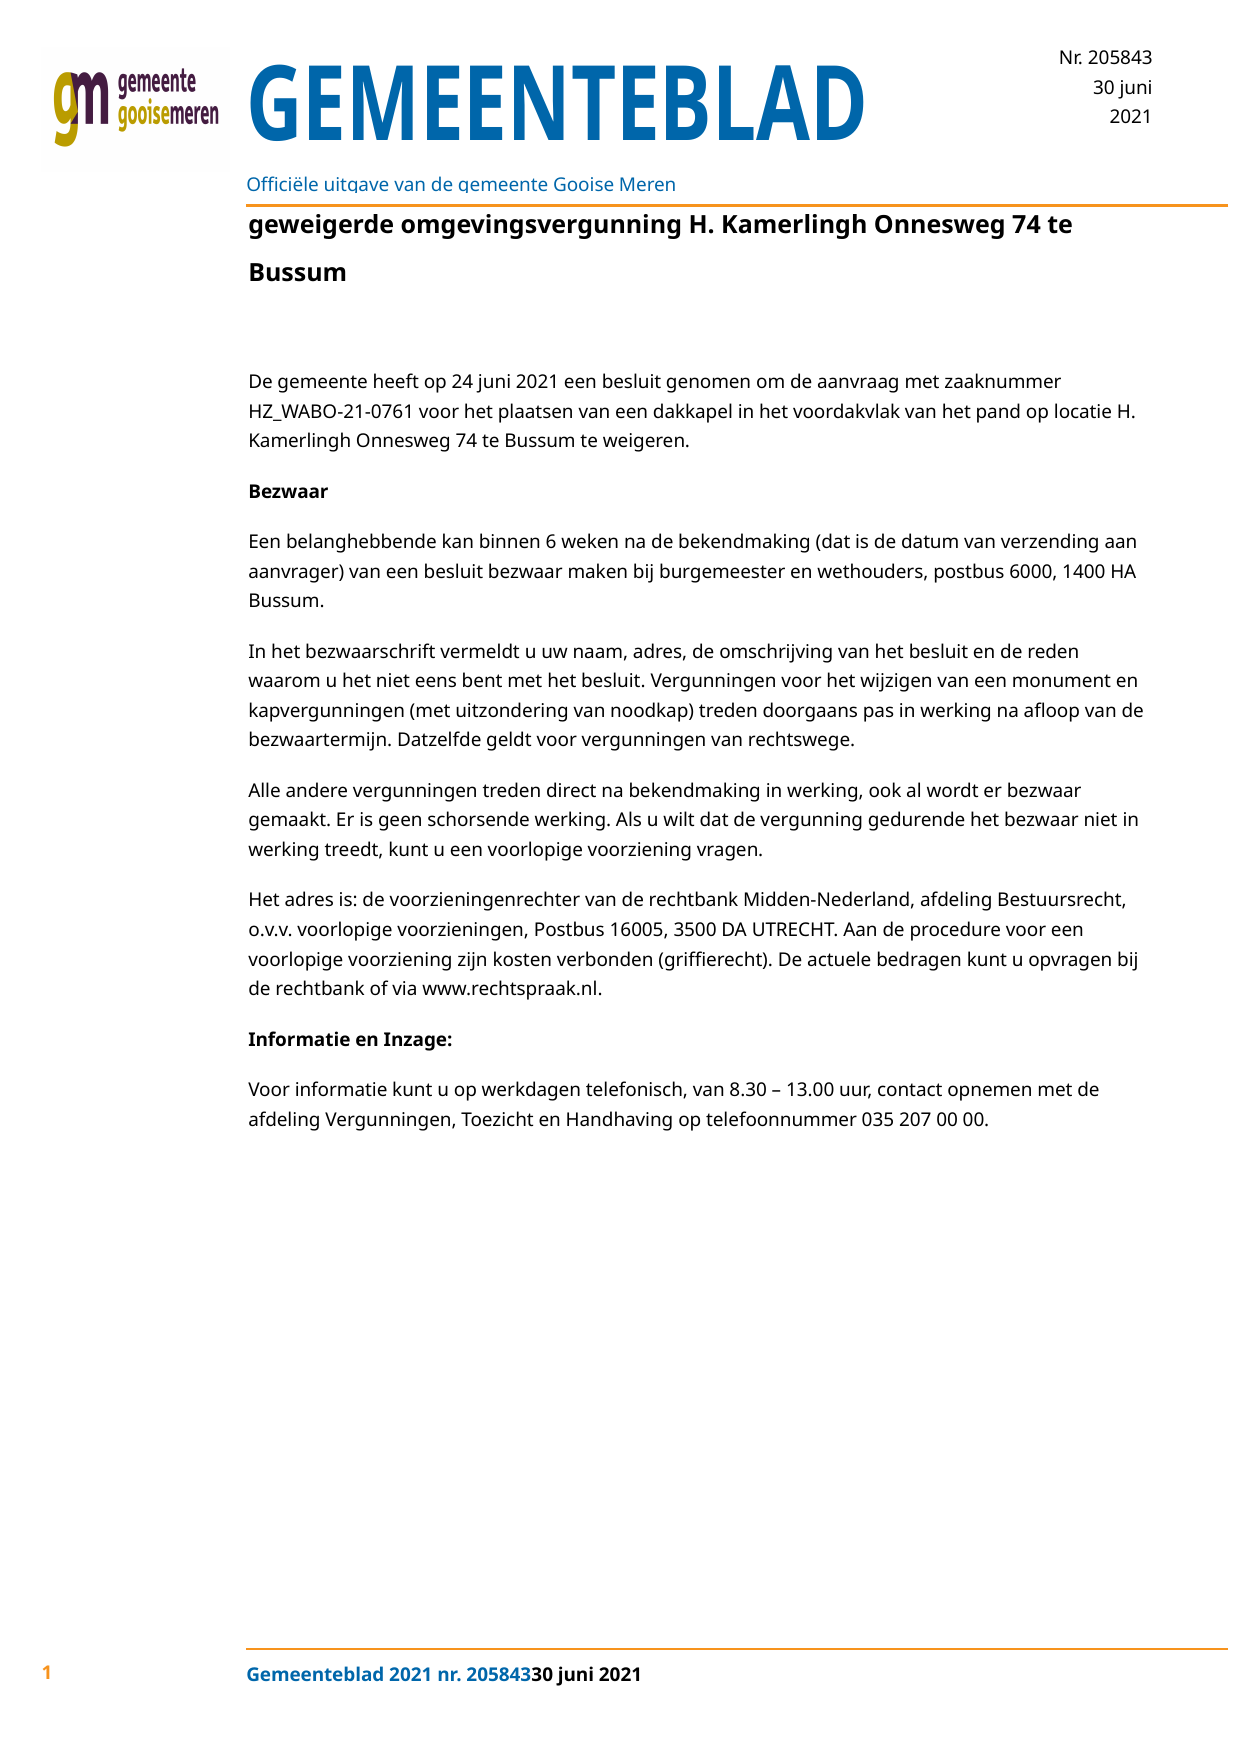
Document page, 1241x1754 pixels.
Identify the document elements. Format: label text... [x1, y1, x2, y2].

text In het bezwaarschrift vermeldt u uw naam, adres, de omschrijving van het besluit en de reden waarom u het niet eens bent met het besluit. Vergunningen voor het wijzigen van een monument en kapvergunningen (met uitzondering van noodkap) treden doorgaans pas in werking na afloop van de bezwaartermijn. Datzelfde geldt voor vergunningen van rechtswege. [248, 638, 1152, 752]
text De gemeente heeft op 24 juni 2021 een besluit genomen om de aanvraag met zaaknummer HZ_WABO-21-0761 voor het plaatsen van een dakkapel in het voordakvlak van het pand op locatie H. Kamerlingh Onnesweg 74 te Bussum te weigeren. [248, 368, 1152, 453]
text Bezwaar [248, 478, 1152, 504]
text Een belanghebbende kan binnen 6 weken na de bekendmaking (dat is de datum van verzending aan aanvrager) van een besluit bezwaar maken bij burgemeester en wethouders, postbus 6000, 1400 HA Bussum. [248, 528, 1152, 613]
text Alle andere vergunningen treden direct na bekendmaking in werking, ook al wordt er bezwaar gemaakt. Er is geen schorsende werking. Als u wilt dat de vergunning gedurende het bezwaar niet in werking treedt, kunt u een voorlopige voorziening vragen. [248, 777, 1152, 862]
text geweigerde omgevingsvergunning H. Kamerlingh Onnesweg 74 te Bussum [248, 207, 1152, 288]
text Voor informatie kunt u op werkdagen telefonisch, van 8.30 – 13.00 uur, contact opnemen met de afdeling Vergunningen, Toezicht en Handhaving op telefoonnummer 035 207 00 00. [248, 1076, 1152, 1132]
text Informatie en Inzage: [248, 1026, 1152, 1052]
picture [41, 47, 231, 172]
text Het adres is: de voorzieningenrechter van de rechtbank Midden-Nederland, afdeling Bestuursrecht, o.v.v. voorlopige voorzieningen, Postbus 16005, 3500 DA UTRECHT. Aan de procedure voor een voorlopige voorziening zijn kosten verbonden (griffierecht). De actuele bedragen kunt u opvragen bij de rechtbank of via www.rechtspraak.nl. [248, 887, 1152, 1001]
